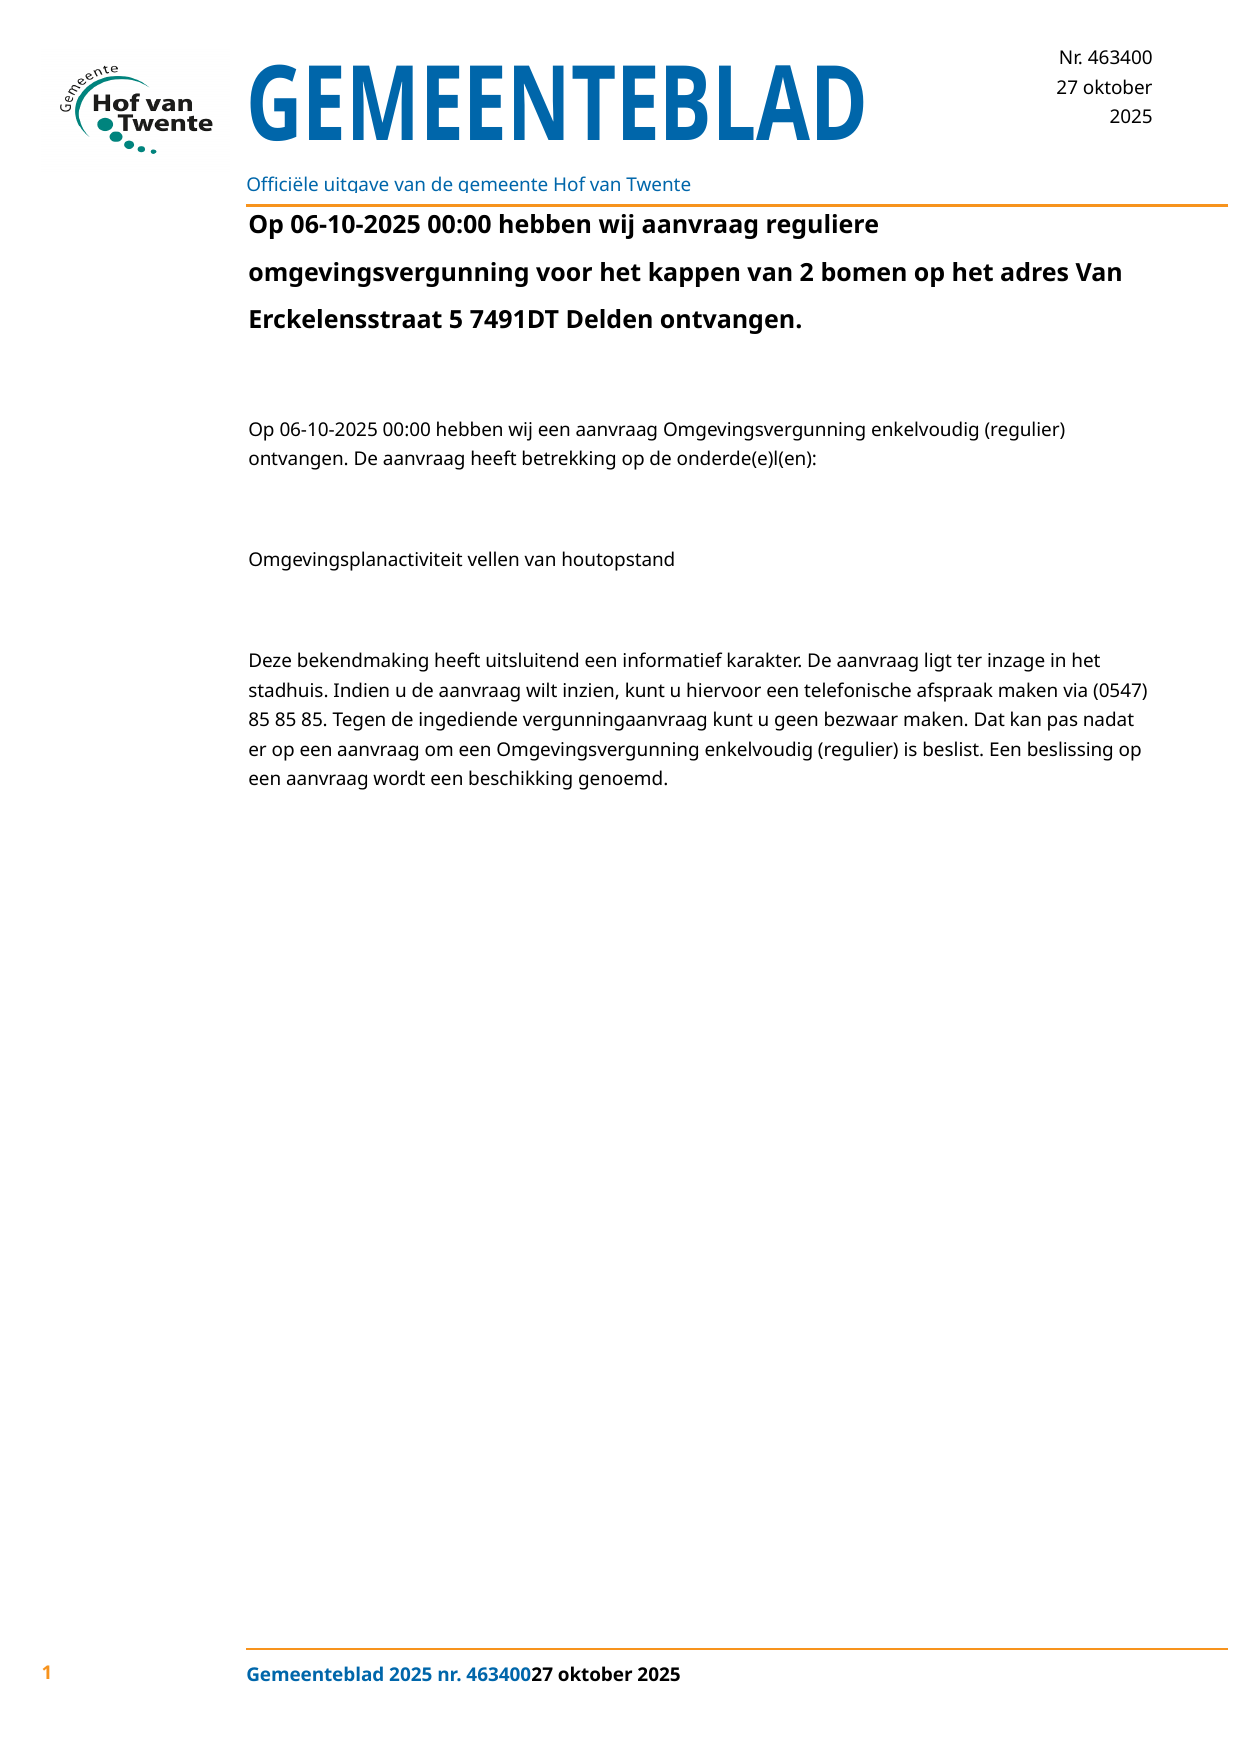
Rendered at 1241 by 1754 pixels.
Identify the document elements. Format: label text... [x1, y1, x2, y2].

text Op 06-10-2025 00:00 hebben wij een aanvraag Omgevingsvergunning enkelvoudig (regulier) ontvangen. De aanvraag heeft betrekking op de onderde(e)l(en): [248, 416, 1152, 471]
picture [41, 47, 231, 172]
text Omgevingsplanactiviteit vellen van houtopstand [248, 546, 1152, 572]
text Op 06-10-2025 00:00 hebben wij aanvraag reguliere omgevingsvergunning voor het kappen van 2 bomen op het adres Van Erckelensstraat 5 7491DT Delden ontvangen. [248, 207, 1152, 336]
text Deze bekendmaking heeft uitsluitend een informatief karakter. De aanvraag ligt ter inzage in het stadhuis. Indien u de aanvraag wilt inzien, kunt u hiervoor een telefonische afspraak maken via (0547) 85 85 85. Tegen de ingediende vergunningaanvraag kunt u geen bezwaar maken. Dat kan pas nadat er op een aanvraag om een Omgevingsvergunning enkelvoudig (regulier) is beslist. Een beslissing op een aanvraag wordt een beschikking genoemd. [248, 647, 1152, 791]
